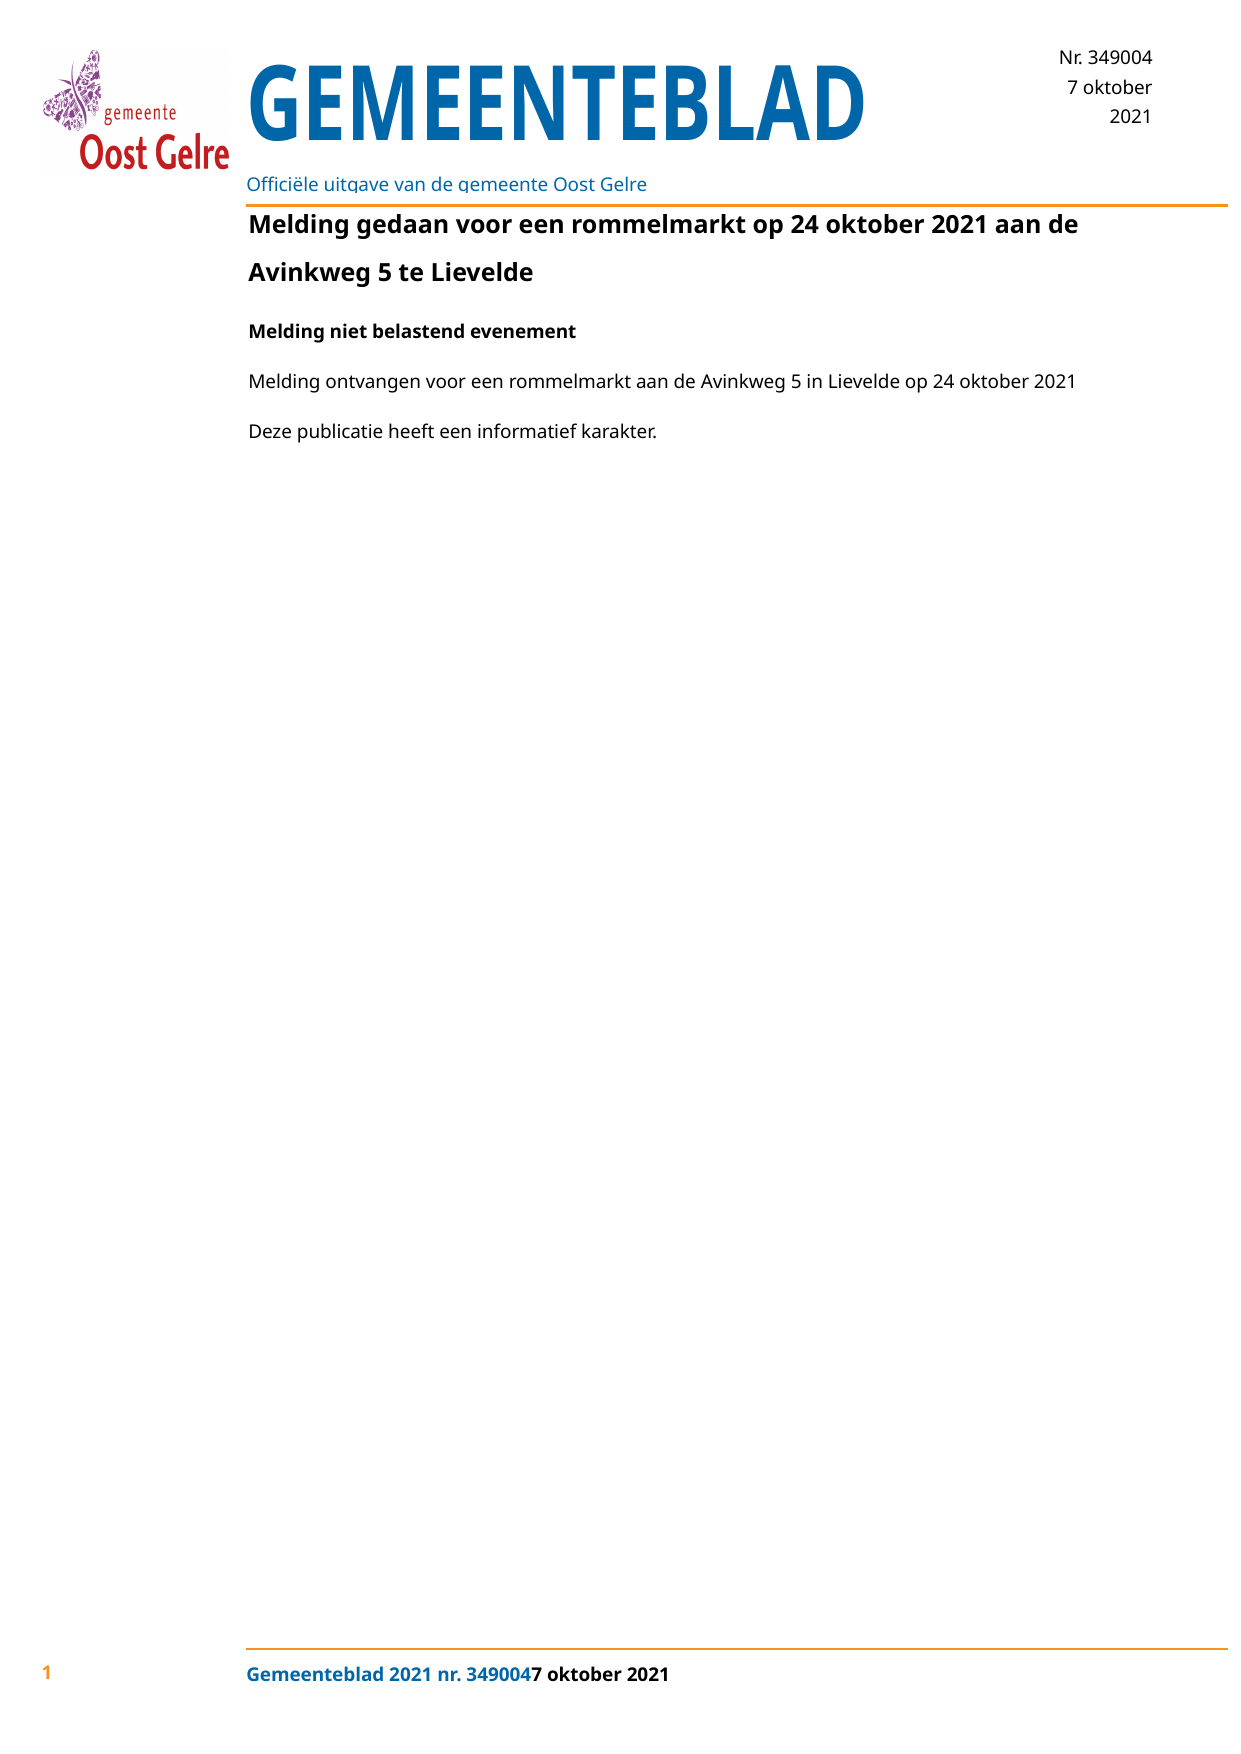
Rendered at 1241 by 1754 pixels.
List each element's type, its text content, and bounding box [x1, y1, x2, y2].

text Melding gedaan voor een rommelmarkt op 24 oktober 2021 aan de Avinkweg 5 te Lievelde [248, 207, 1152, 288]
text Deze publicatie heeft een informatief karakter. [248, 419, 1152, 444]
picture [41, 47, 231, 172]
text Melding niet belastend evenement [248, 318, 1152, 344]
text Melding ontvangen voor een rommelmarkt aan de Avinkweg 5 in Lievelde op 24 oktober 2021 [248, 368, 1152, 394]
